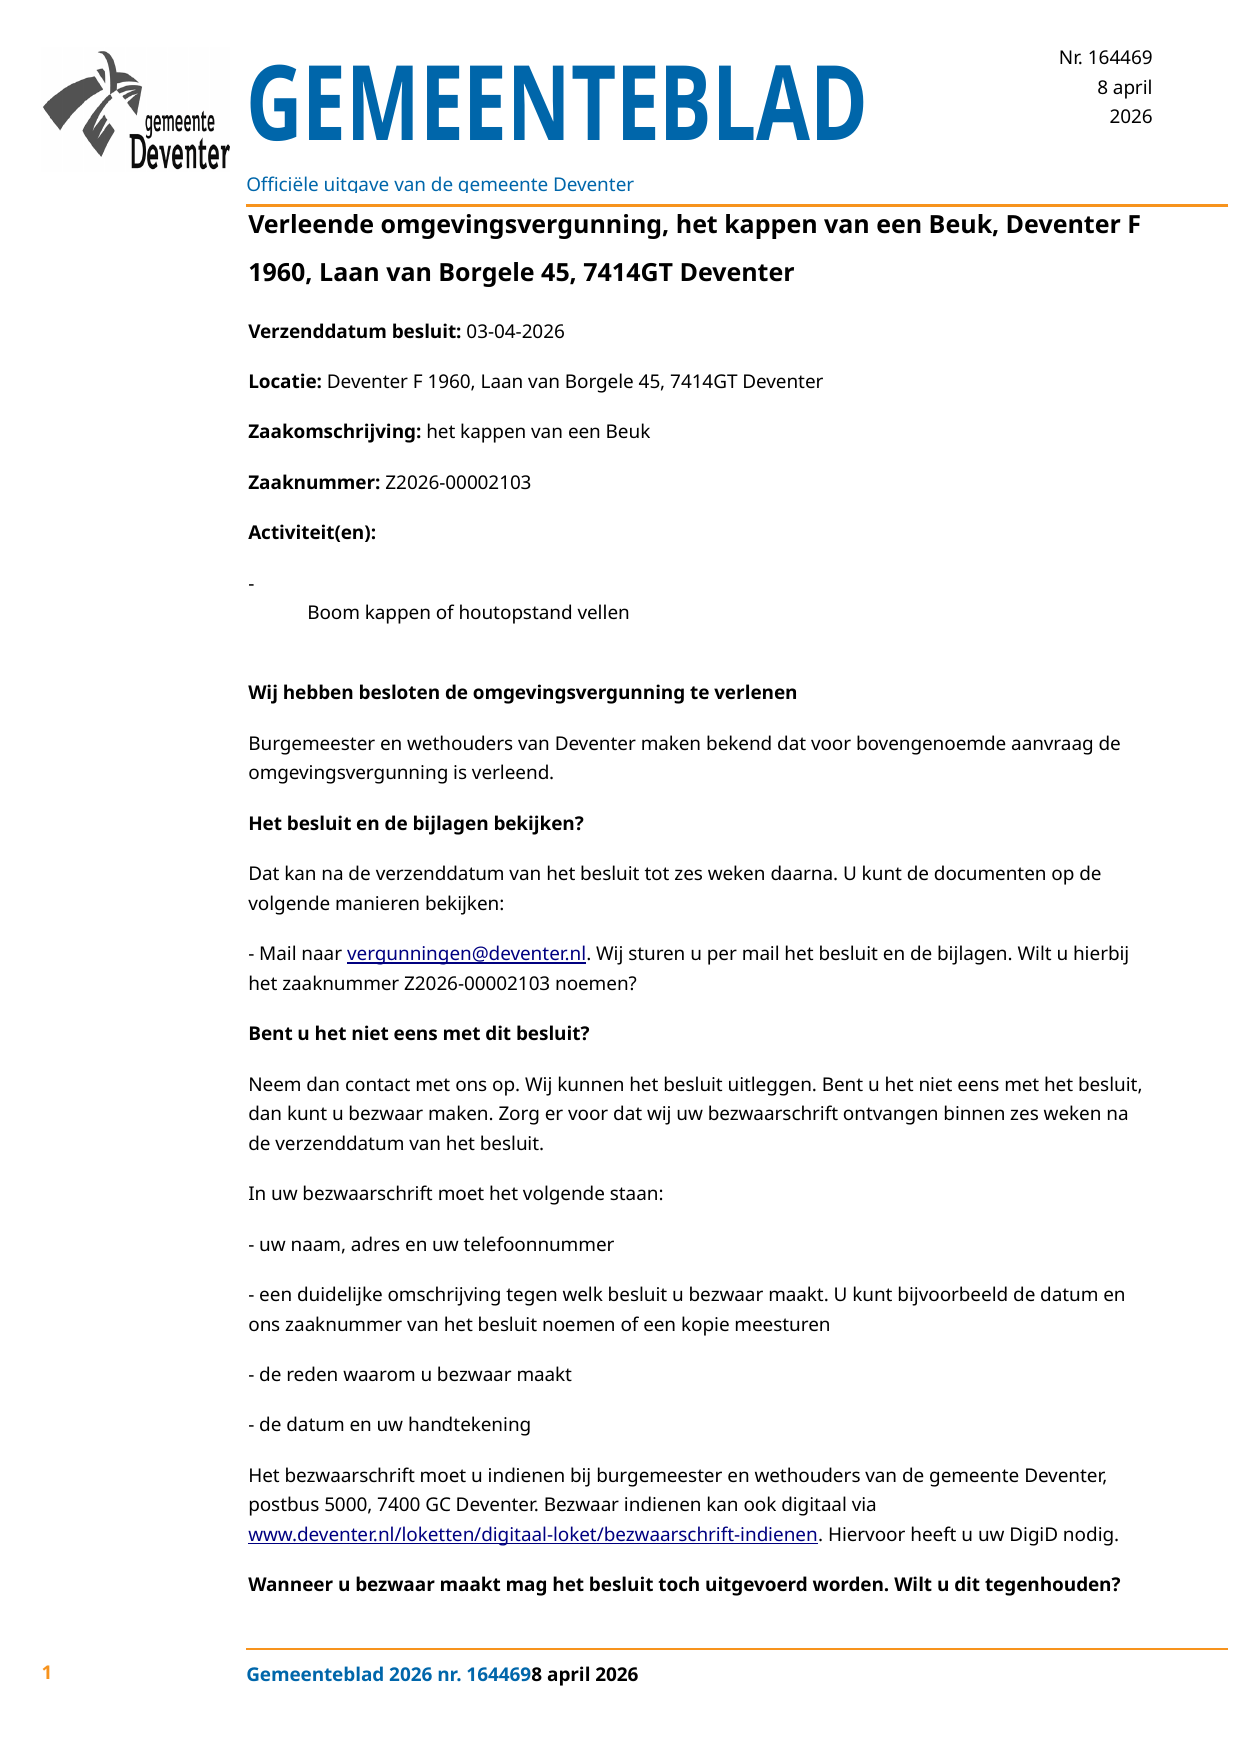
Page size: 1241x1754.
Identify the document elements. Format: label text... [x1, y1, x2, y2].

text Het besluit en de bijlagen bekijken? [248, 810, 1152, 836]
text - uw naam, adres en uw telefoonnummer [248, 1231, 1152, 1257]
text Het bezwaarschrift moet u indienen bij burgemeester en wethouders van de gemeente Deventer, postbus 5000, 7400 GC Deventer. Bezwaar indienen kan ook digitaal via www.deventer.nl/loketten/digitaal-loket/bezwaarschrift-indienen. Hiervoor heeft u uw DigiD nodig. [248, 1462, 1152, 1547]
text Dat kan na de verzenddatum van het besluit tot zes weken daarna. U kunt de documenten op de volgende manieren bekijken: [248, 860, 1152, 916]
text Verleende omgevingsvergunning, het kappen van een Beuk, Deventer F 1960, Laan van Borgele 45, 7414GT Deventer [248, 207, 1152, 288]
text Activiteit(en): [248, 519, 1152, 545]
text Wanneer u bezwaar maakt mag het besluit toch uitgevoerd worden. Wilt u dit tegenhouden? [248, 1572, 1152, 1597]
text Locatie: Deventer F 1960, Laan van Borgele 45, 7414GT Deventer [248, 368, 1152, 394]
text - een duidelijke omschrijving tegen welk besluit u bezwaar maakt. U kunt bijvoorbeeld de datum en ons zaaknummer van het besluit noemen of een kopie meesturen [248, 1281, 1152, 1337]
text - Mail naar vergunningen@deventer.nl. Wij sturen u per mail het besluit en de bijlagen. Wilt u hierbij het zaaknummer Z2026-00002103 noemen? [248, 940, 1152, 996]
text - de datum en uw handtekening [248, 1412, 1152, 1437]
text Burgemeester en wethouders van Deventer maken bekend dat voor bovengenoemde aanvraag de omgevingsvergunning is verleend. [248, 730, 1152, 785]
text In uw bezwaarschrift moet het volgende staan: [248, 1180, 1152, 1206]
picture [41, 47, 231, 172]
text Wij hebben besloten de omgevingsvergunning te verlenen [248, 679, 1152, 705]
text Zaakomschrijving: het kappen van een Beuk [248, 419, 1152, 444]
text Bent u het niet eens met dit besluit? [248, 1020, 1152, 1046]
text Neem dan contact met ons op. Wij kunnen het besluit uitleggen. Bent u het niet eens met het besluit, dan kunt u bezwaar maken. Zorg er voor dat wij uw bezwaarschrift ontvangen binnen zes weken na de verzenddatum van het besluit. [248, 1071, 1152, 1156]
text Verzenddatum besluit: 03-04-2026 [248, 318, 1152, 344]
text Zaaknummer: Z2026-00002103 [248, 469, 1152, 495]
text - de reden waarom u bezwaar maakt [248, 1361, 1152, 1387]
list Boom kappen of houtopstand vellen [248, 599, 1152, 625]
